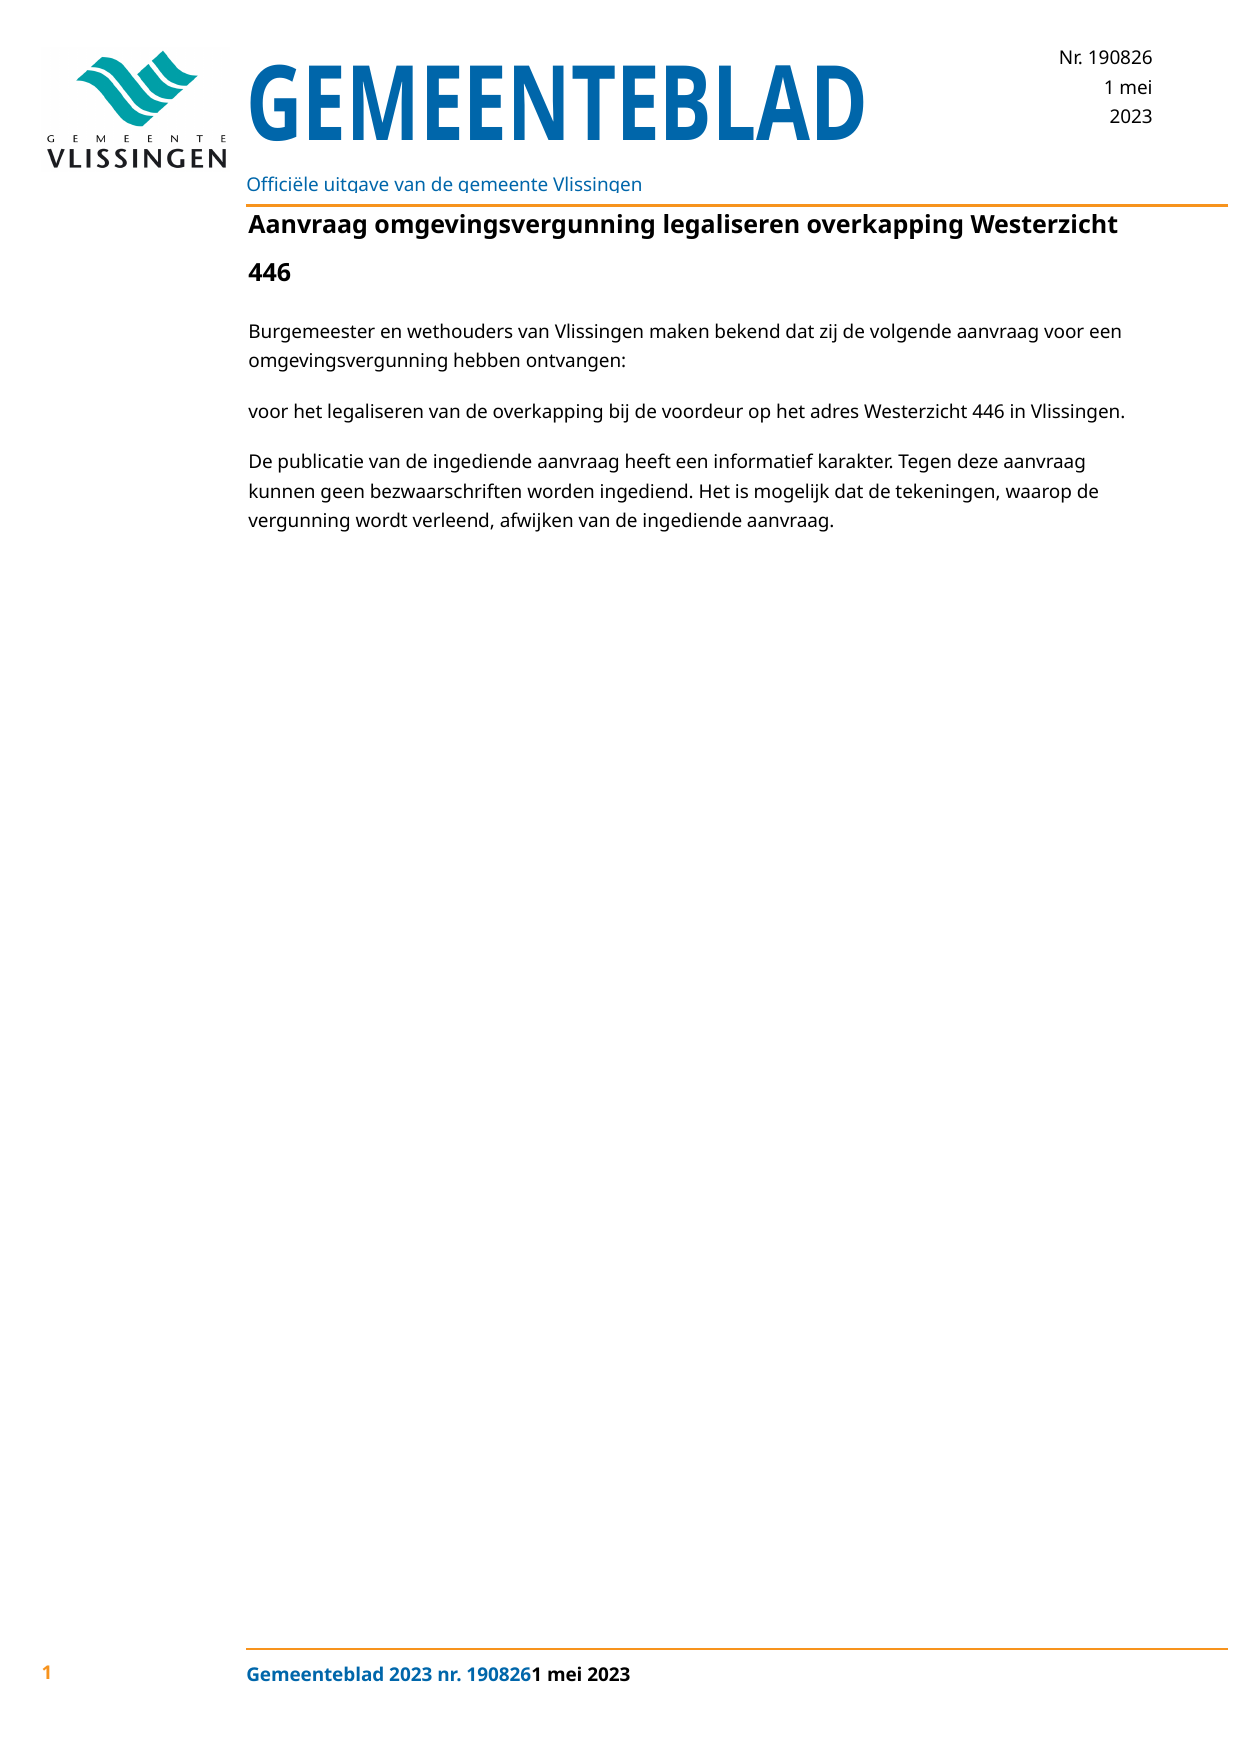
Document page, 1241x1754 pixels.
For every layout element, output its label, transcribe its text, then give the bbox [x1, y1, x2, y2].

text Aanvraag omgevingsvergunning legaliseren overkapping Westerzicht 446 [248, 207, 1152, 288]
text Burgemeester en wethouders van Vlissingen maken bekend dat zij de volgende aanvraag voor een omgevingsvergunning hebben ontvangen: [248, 318, 1152, 373]
text De publicatie van de ingediende aanvraag heeft een informatief karakter. Tegen deze aanvraag kunnen geen bezwaarschriften worden ingediend. Het is mogelijk dat de tekeningen, waarop de vergunning wordt verleend, afwijken van de ingediende aanvraag. [248, 448, 1152, 533]
text voor het legaliseren van de overkapping bij de voordeur op het adres Westerzicht 446 in Vlissingen. [248, 398, 1152, 424]
picture [41, 47, 231, 172]
